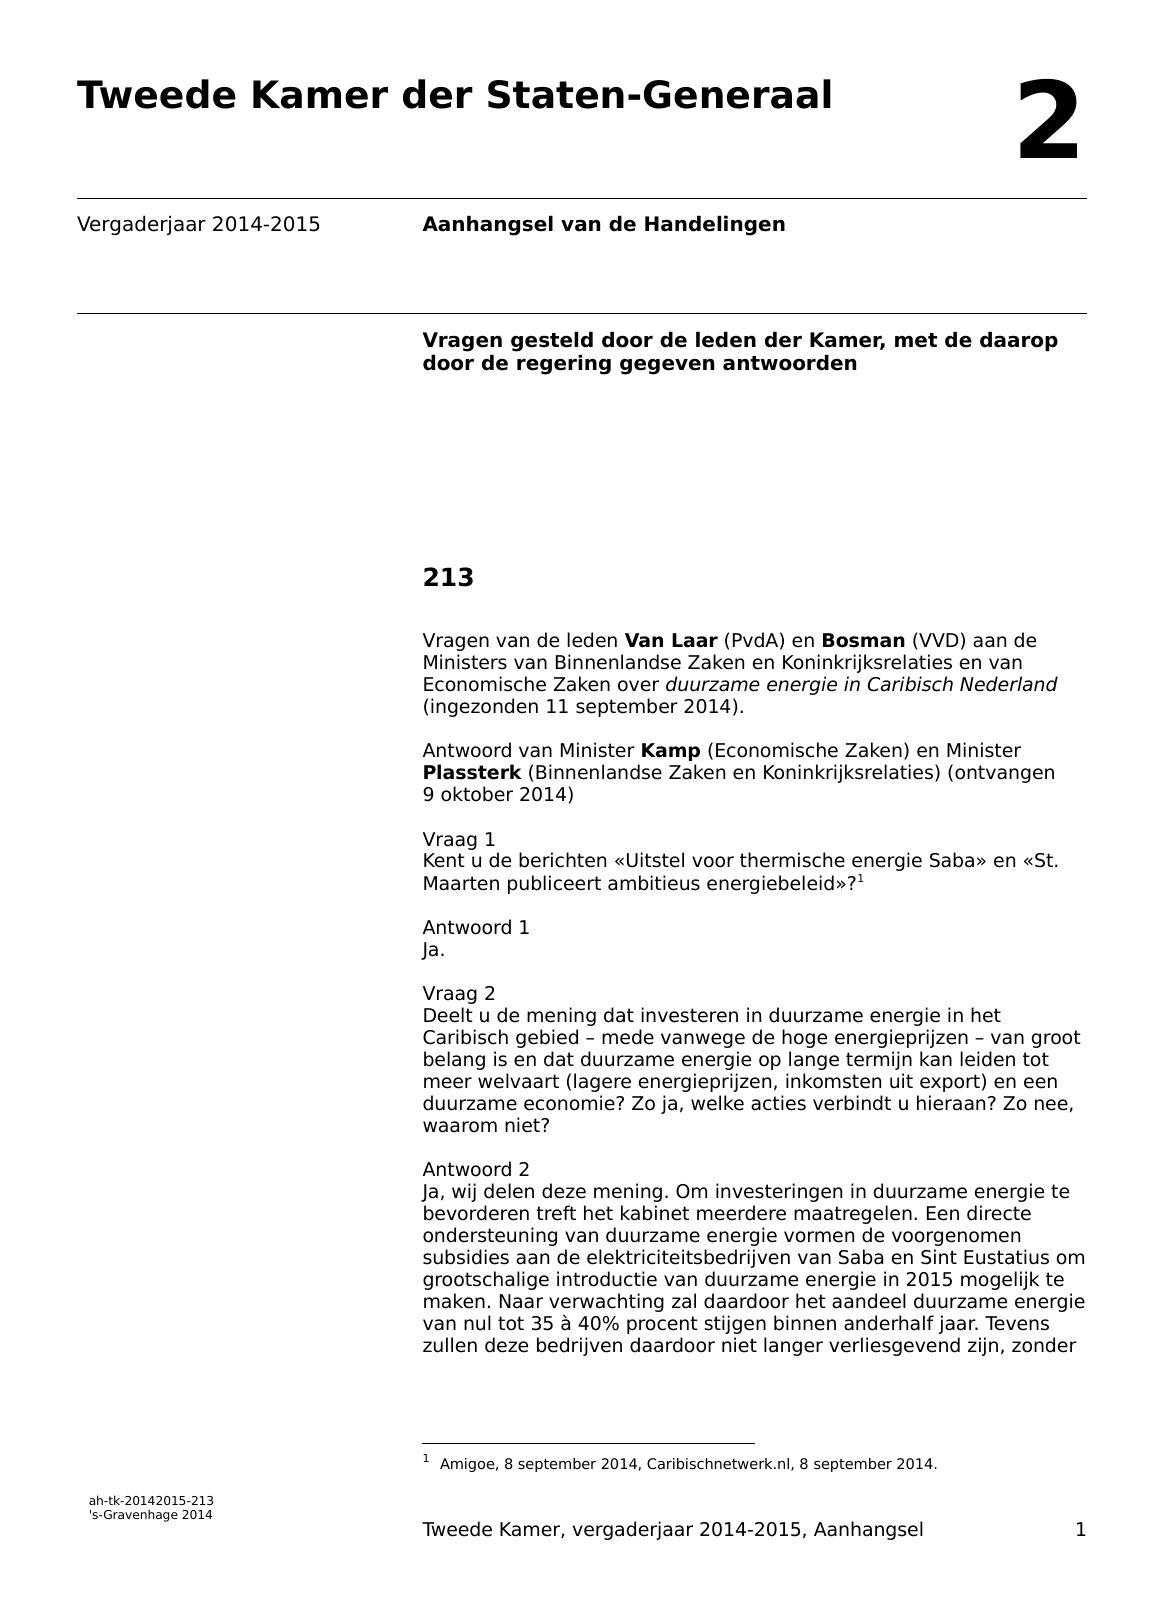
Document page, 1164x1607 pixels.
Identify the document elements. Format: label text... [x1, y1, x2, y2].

text 213 [422, 563, 1087, 592]
table_cell Aanhangsel van de Handelingen [422, 199, 1087, 313]
text Antwoord 2 [422, 1159, 1087, 1181]
text Kent u de berichten «Uitstel voor thermische energie Saba» en «St. Maarten publiceert ambitieus energiebeleid»? [422, 850, 1087, 894]
text Ja, wij delen deze mening. Om investeringen in duurzame energie te bevorderen treft het kabinet meerdere maatregelen. Een directe ondersteuning van duurzame energie vormen de voorgenomen subsidies aan de elektriciteitsbedrijven van Saba en Sint Eustatius om grootschalige introductie van duurzame energie in 2015 mogelijk te maken. Naar verwachting zal daardoor het aandeel duurzame energie van nul tot 35 à 40% procent stijgen binnen anderhalf jaar. Tevens zullen deze bedrijven daardoor niet langer verliesgevend zijn, zonder [422, 1181, 1087, 1357]
text Antwoord van Minister Kamp (Economische Zaken) en Minister Plassterk (Binnenlandse Zaken en Koninkrijksrelaties) (ontvangen 9 oktober 2014) [422, 740, 1087, 806]
text Ja. [422, 938, 1087, 961]
table_header 2 [886, 59, 1087, 198]
table_cell Vergaderjaar 2014-2015 [77, 199, 422, 313]
text Vragen van de leden Van Laar (PvdA) en Bosman (VVD) aan de Ministers van Binnenlandse Zaken en Koninkrijksrelaties en van Economische Zaken over duurzame energie in Caribisch Nederland (ingezonden 11 september 2014). [422, 630, 1087, 718]
table_cell Vragen gesteld door de leden der Kamer, met de daarop door de regering gegeven antwoorden [422, 314, 1087, 375]
text Deelt u de mening dat investeren in duurzame energie in het Caribisch gebied – mede vanwege de hoge energieprijzen – van groot belang is en dat duurzame energie op lange termijn kan leiden tot meer welvaart (lagere energieprijzen, inkomsten uit export) en een duurzame economie? Zo ja, welke acties verbindt u hieraan? Zo nee, waarom niet? [422, 1005, 1087, 1137]
text ah-tk-20142015-213 [88, 1494, 323, 1508]
table_header Tweede Kamer der Staten-Generaal [77, 59, 886, 198]
text Antwoord 1 [422, 917, 1087, 938]
text Vraag 1 [422, 828, 1087, 850]
text Amigoe, 8 september 2014, Caribischnetwerk.nl, 8 september 2014. [422, 1452, 1087, 1474]
table_cell [77, 314, 422, 375]
text 's-Gravenhage 2014 [88, 1508, 323, 1522]
text Vraag 2 [422, 983, 1087, 1005]
